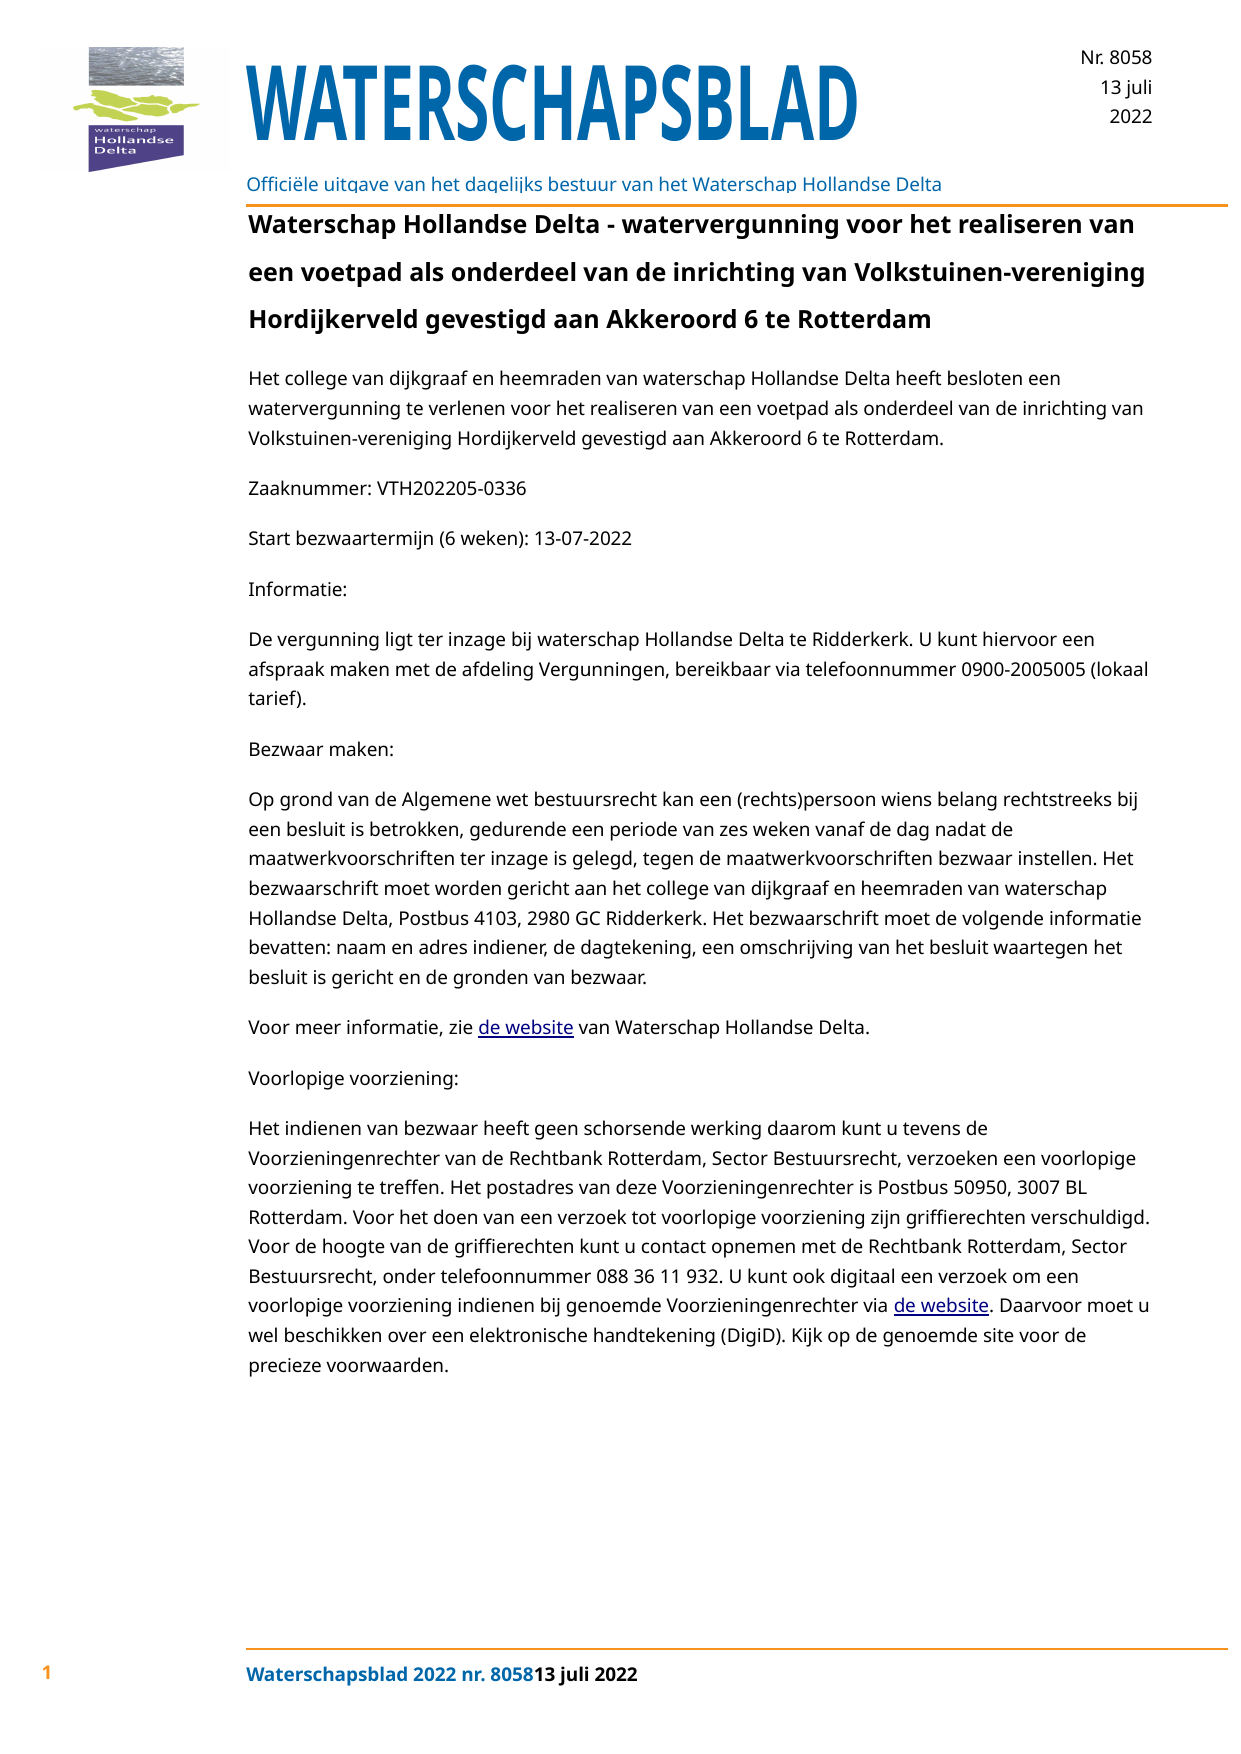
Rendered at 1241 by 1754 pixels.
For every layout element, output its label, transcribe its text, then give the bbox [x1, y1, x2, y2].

text Voor meer informatie, zie de website van Waterschap Hollandse Delta. [248, 1014, 1152, 1040]
text Zaaknummer: VTH202205-0336 [248, 475, 1152, 501]
text Bezwaar maken: [248, 736, 1152, 762]
text Informatie: [248, 576, 1152, 602]
text Op grond van de Algemene wet bestuursrecht kan een (rechts)persoon wiens belang rechtstreeks bij een besluit is betrokken, gedurende een periode van zes weken vanaf de dag nadat de maatwerkvoorschriften ter inzage is gelegd, tegen de maatwerkvoorschriften bezwaar instellen. Het bezwaarschrift moet worden gericht aan het college van dijkgraaf en heemraden van waterschap Hollandse Delta, Postbus 4103, 2980 GC Ridderkerk. Het bezwaarschrift moet de volgende informatie bevatten: naam en adres indiener, de dagtekening, een omschrijving van het besluit waartegen het besluit is gericht en de gronden van bezwaar. [248, 786, 1152, 989]
text Het indienen van bezwaar heeft geen schorsende werking daarom kunt u tevens de Voorzieningenrechter van de Rechtbank Rotterdam, Sector Bestuursrecht, verzoeken een voorlopige voorziening te treffen. Het postadres van deze Voorzieningenrechter is Postbus 50950, 3007 BL Rotterdam. Voor het doen van een verzoek tot voorlopige voorziening zijn griffierechten verschuldigd. Voor de hoogte van de griffierechten kunt u contact opnemen met de Rechtbank Rotterdam, Sector Bestuursrecht, onder telefoonnummer 088 36 11 932. U kunt ook digitaal een verzoek om een voorlopige voorziening indienen bij genoemde Voorzieningenrechter via de website. Daarvoor moet u wel beschikken over een elektronische handtekening (DigiD). Kijk op de genoemde site voor de precieze voorwaarden. [248, 1115, 1152, 1377]
text Start bezwaartermijn (6 weken): 13-07-2022 [248, 526, 1152, 551]
text Voorlopige voorziening: [248, 1065, 1152, 1090]
text Waterschap Hollandse Delta - watervergunning voor het realiseren van een voetpad als onderdeel van de inrichting van Volkstuinen-vereniging Hordijkerveld gevestigd aan Akkeroord 6 te Rotterdam [248, 207, 1152, 336]
picture [41, 47, 231, 172]
text De vergunning ligt ter inzage bij waterschap Hollandse Delta te Ridderkerk. U kunt hiervoor een afspraak maken met de afdeling Vergunningen, bereikbaar via telefoonnummer 0900-2005005 (lokaal tarief). [248, 626, 1152, 711]
text Het college van dijkgraaf en heemraden van waterschap Hollandse Delta heeft besloten een watervergunning te verlenen voor het realiseren van een voetpad als onderdeel van de inrichting van Volkstuinen-vereniging Hordijkerveld gevestigd aan Akkeroord 6 te Rotterdam. [248, 366, 1152, 450]
